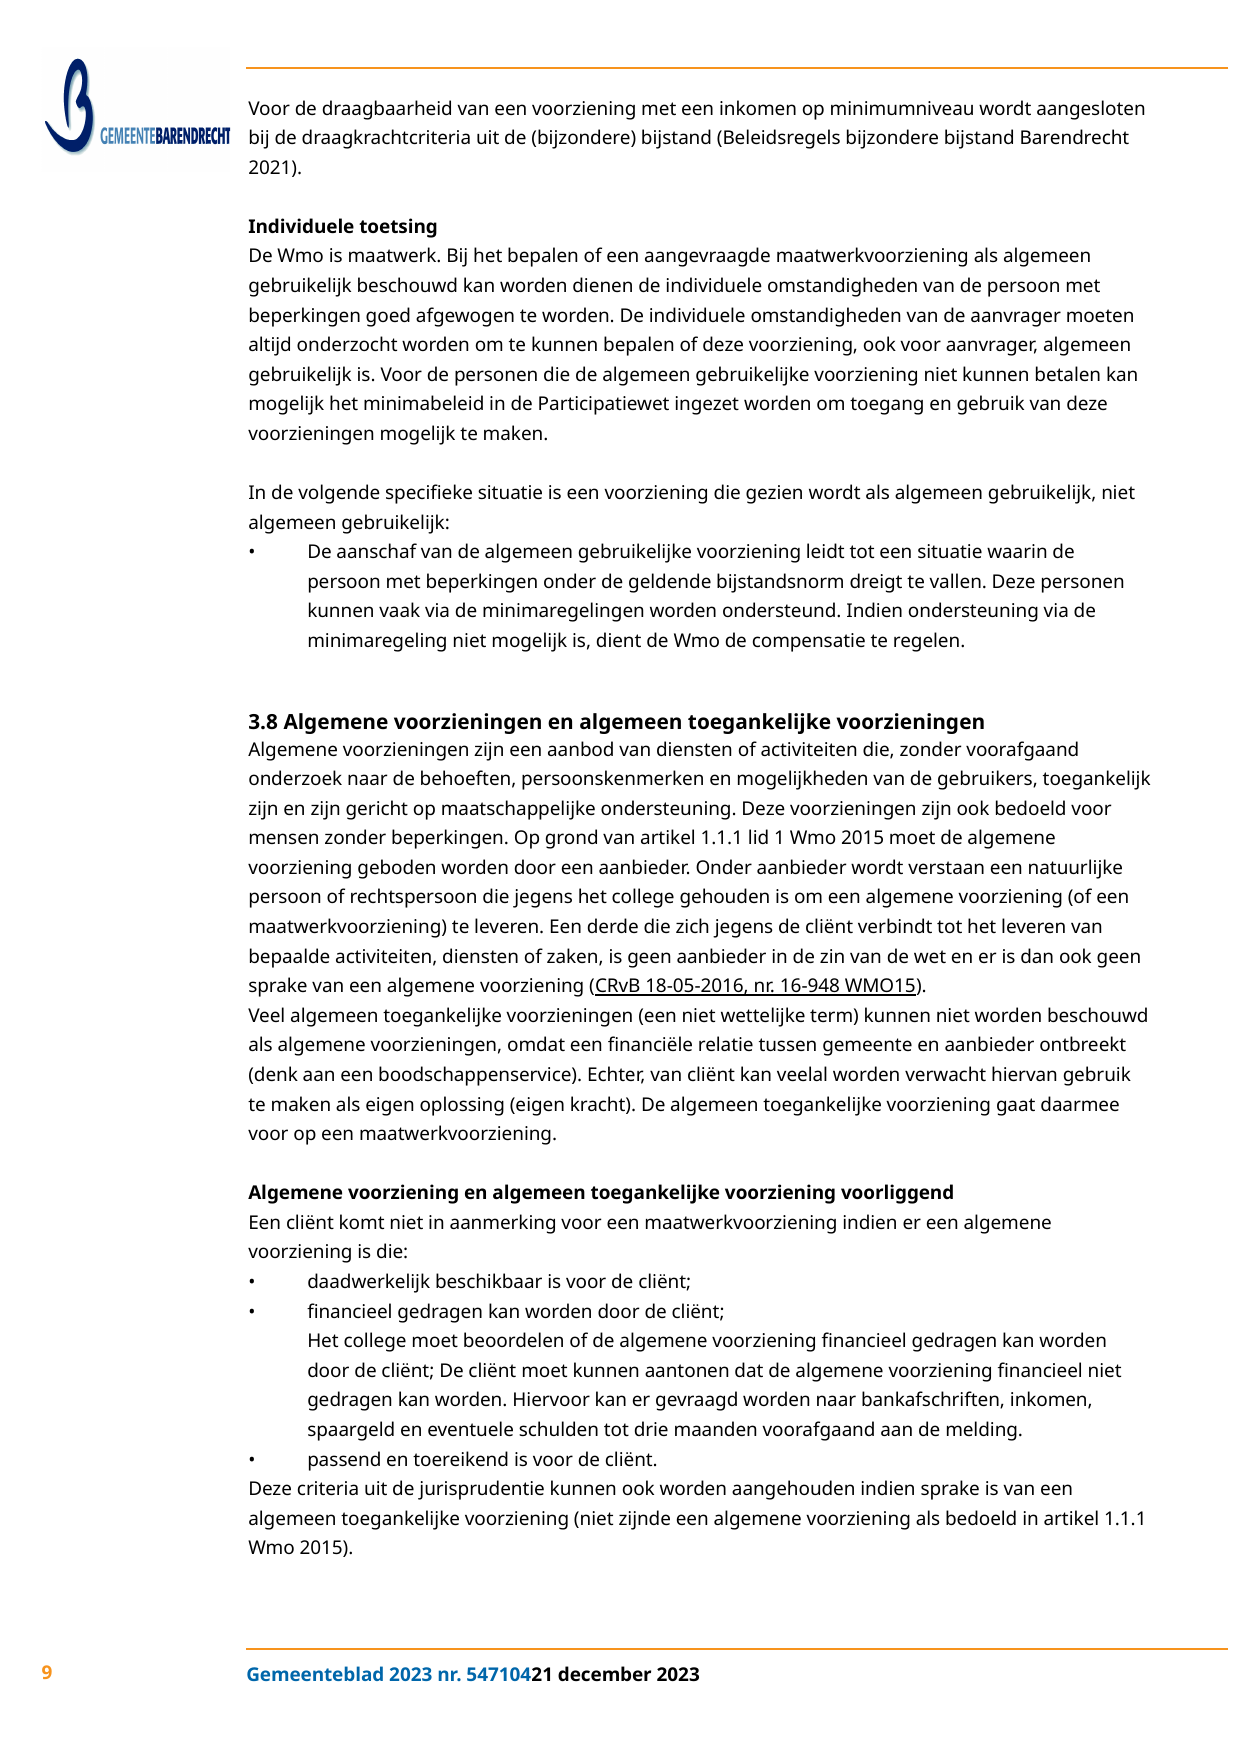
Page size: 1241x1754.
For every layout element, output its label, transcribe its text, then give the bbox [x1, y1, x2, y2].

text De Wmo is maatwerk. Bij het bepalen of een aangevraagde maatwerkvoorziening als algemeen gebruikelijk beschouwd kan worden dienen de individuele omstandigheden van de persoon met beperkingen goed afgewogen te worden. De individuele omstandigheden van de aanvrager moeten altijd onderzocht worden om te kunnen bepalen of deze voorziening, ook voor aanvrager, algemeen gebruikelijk is. Voor de personen die de algemeen gebruikelijke voorziening niet kunnen betalen kan mogelijk het minimabeleid in de Participatiewet ingezet worden om toegang en gebruik van deze voorzieningen mogelijk te maken. [248, 243, 1152, 446]
text Individuele toetsing [248, 213, 1152, 239]
text Deze criteria uit de jurisprudentie kunnen ook worden aangehouden indien sprake is van een algemeen toegankelijke voorziening (niet zijnde een algemene voorziening als bedoeld in artikel 1.1.1 Wmo 2015). [248, 1475, 1152, 1560]
text Veel algemeen toegankelijke voorzieningen (een niet wettelijke term) kunnen niet worden beschouwd als algemene voorzieningen, omdat een financiële relatie tussen gemeente en aanbieder ontbreekt (denk aan een boodschappenservice). Echter, van cliënt kan veelal worden verwacht hiervan gebruik te maken als eigen oplossing (eigen kracht). De algemeen toegankelijke voorziening gaat daarmee voor op een maatwerkvoorziening. [248, 1002, 1152, 1146]
list daadwerkelijk beschikbaar is voor de cliënt; [248, 1268, 1152, 1294]
list financieel gedragen kan worden door de cliënt; [248, 1298, 1152, 1323]
picture [41, 47, 231, 172]
list Het college moet beoordelen of de algemene voorziening financieel gedragen kan worden door de cliënt; De cliënt moet kunnen aantonen dat de algemene voorziening financieel niet gedragen kan worden. Hiervoor kan er gevraagd worden naar bankafschriften, inkomen, spaargeld en eventuele schulden tot drie maanden voorafgaand aan de melding. [248, 1327, 1152, 1442]
list passend en toereikend is voor de cliënt. [248, 1446, 1152, 1471]
text Voor de draagbaarheid van een voorziening met een inkomen op minimumniveau wordt aangesloten bij de draagkrachtcriteria uit de (bijzondere) bijstand (Beleidsregels bijzondere bijstand Barendrecht 2021). [248, 95, 1152, 180]
text Algemene voorziening en algemeen toegankelijke voorziening voorliggend [248, 1179, 1152, 1205]
list De aanschaf van de algemeen gebruikelijke voorziening leidt tot een situatie waarin de persoon met beperkingen onder de geldende bijstandsnorm dreigt te vallen. Deze personen kunnen vaak via de minimaregelingen worden ondersteund. Indien ondersteuning via de minimaregeling niet mogelijk is, dient de Wmo de compensatie te regelen. [248, 538, 1152, 653]
text Algemene voorzieningen zijn een aanbod van diensten of activiteiten die, zonder voorafgaand onderzoek naar de behoeften, persoonskenmerken en mogelijkheden van de gebruikers, toegankelijk zijn en zijn gericht op maatschappelijke ondersteuning. Deze voorzieningen zijn ook bedoeld voor mensen zonder beperkingen. Op grond van artikel 1.1.1 lid 1 Wmo 2015 moet de algemene voorziening geboden worden door een aanbieder. Onder aanbieder wordt verstaan een natuurlijke persoon of rechtspersoon die jegens het college gehouden is om een algemene voorziening (of een maatwerkvoorziening) te leveren. Een derde die zich jegens de cliënt verbindt tot het leveren van bepaalde activiteiten, diensten of zaken, is geen aanbieder in de zin van de wet en er is dan ook geen sprake van een algemene voorziening (CRvB 18-05-2016, nr. 16-948 WMO15). [248, 736, 1152, 998]
text Een cliënt komt niet in aanmerking voor een maatwerkvoorziening indien er een algemene voorziening is die: [248, 1209, 1152, 1264]
text In de volgende specifieke situatie is een voorziening die gezien wordt als algemeen gebruikelijk, niet algemeen gebruikelijk: [248, 479, 1152, 535]
text 3.8 Algemene voorzieningen en algemeen toegankelijke voorzieningen [248, 707, 1152, 736]
